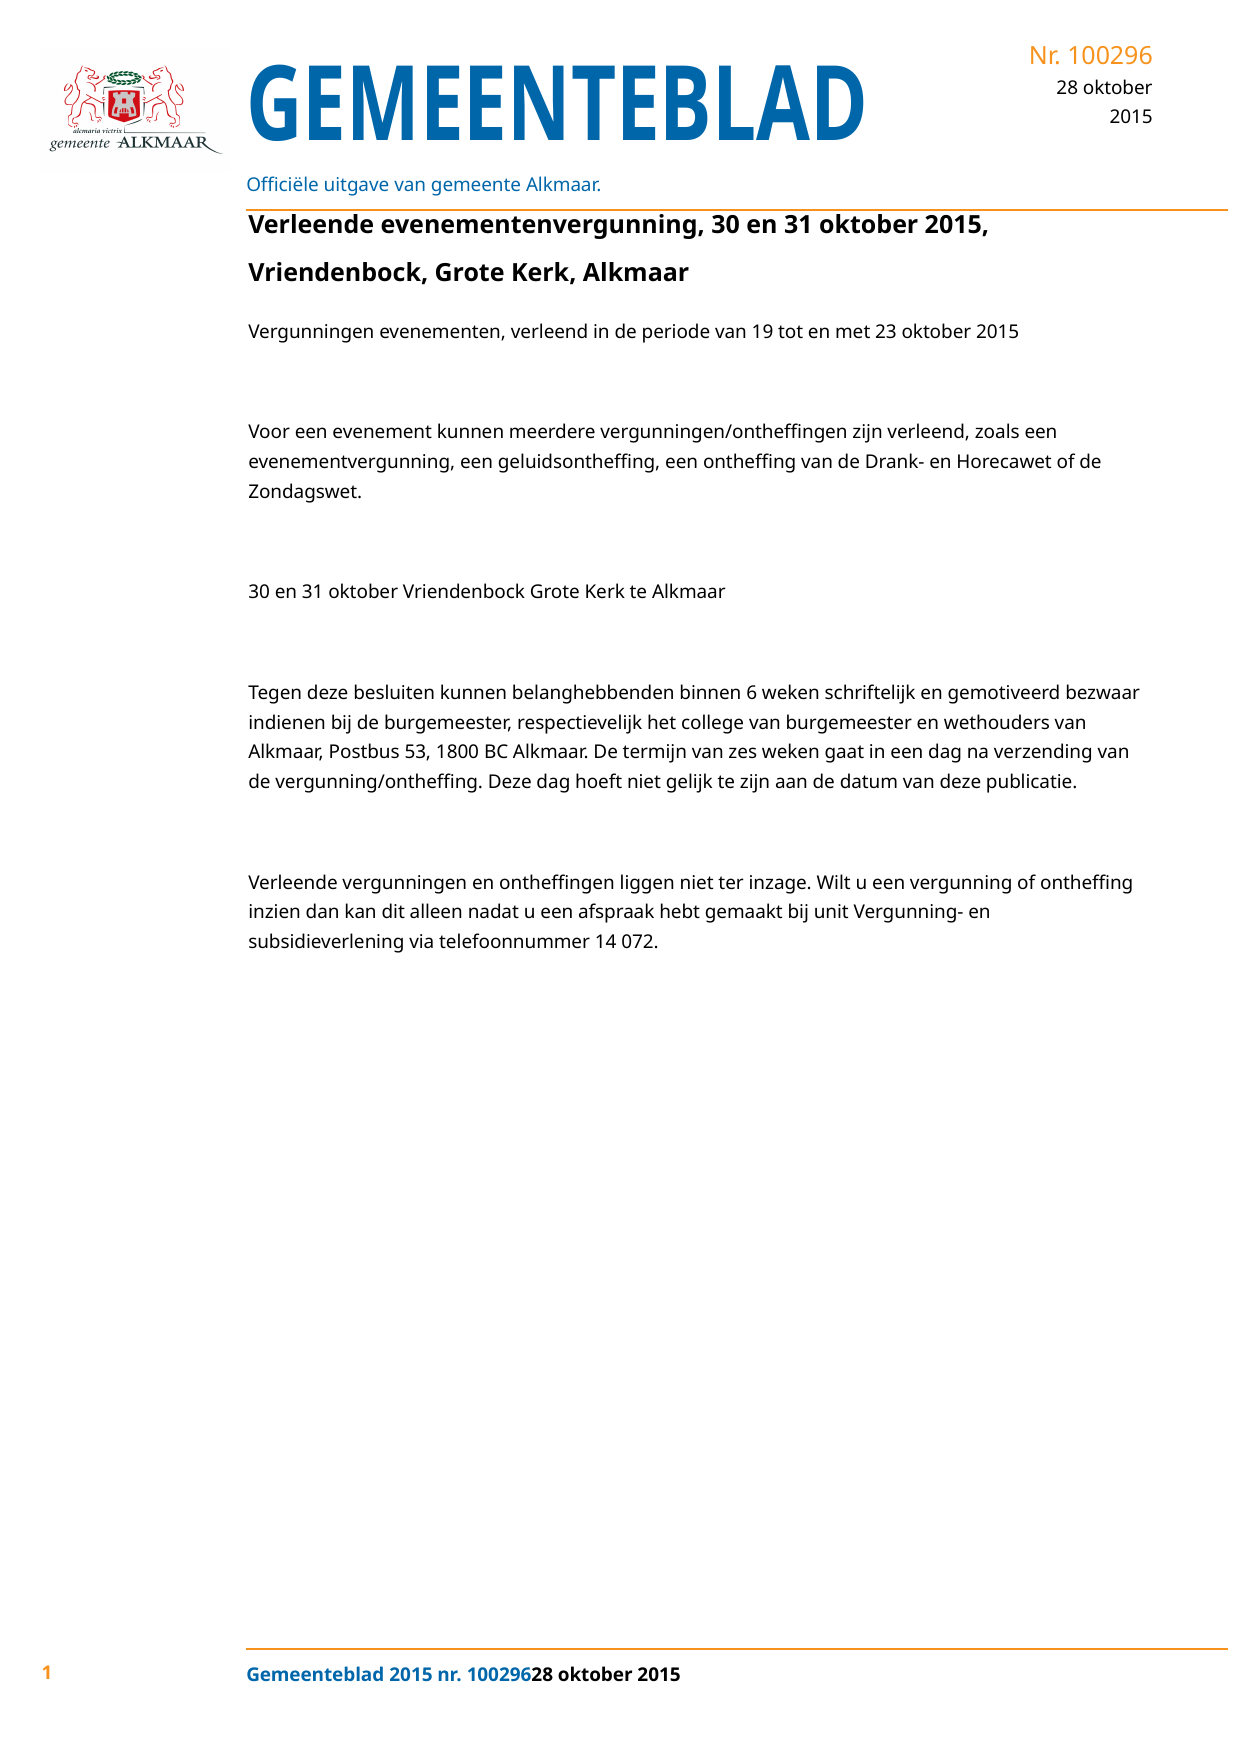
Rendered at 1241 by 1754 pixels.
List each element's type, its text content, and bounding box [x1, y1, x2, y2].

picture [41, 47, 231, 172]
text Voor een evenement kunnen meerdere vergunningen/ontheffingen zijn verleend, zoals een evenementvergunning, een geluidsontheffing, een ontheffing van de Drank- en Horecawet of de Zondagswet. [248, 419, 1152, 504]
text Verleende evenementenvergunning, 30 en 31 oktober 2015, Vriendenbock, Grote Kerk, Alkmaar [248, 211, 1152, 288]
text Tegen deze besluiten kunnen belanghebbenden binnen 6 weken schriftelijk en gemotiveerd bezwaar indienen bij de burgemeester, respectievelijk het college van burgemeester en wethouders van Alkmaar, Postbus 53, 1800 BC Alkmaar. De termijn van zes weken gaat in een dag na verzending van de vergunning/ontheffing. Deze dag hoeft niet gelijk te zijn aan de datum van deze publicatie. [248, 679, 1152, 794]
text Vergunningen evenementen, verleend in de periode van 19 tot en met 23 oktober 2015 [248, 318, 1152, 344]
text Verleende vergunningen en ontheffingen liggen niet ter inzage. Wilt u een vergunning of ontheffing inzien dan kan dit alleen nadat u een afspraak hebt gemaakt bij unit Vergunning- en subsidieverlening via telefoonnummer 14 072. [248, 869, 1152, 954]
text 30 en 31 oktober Vriendenbock Grote Kerk te Alkmaar [248, 579, 1152, 604]
